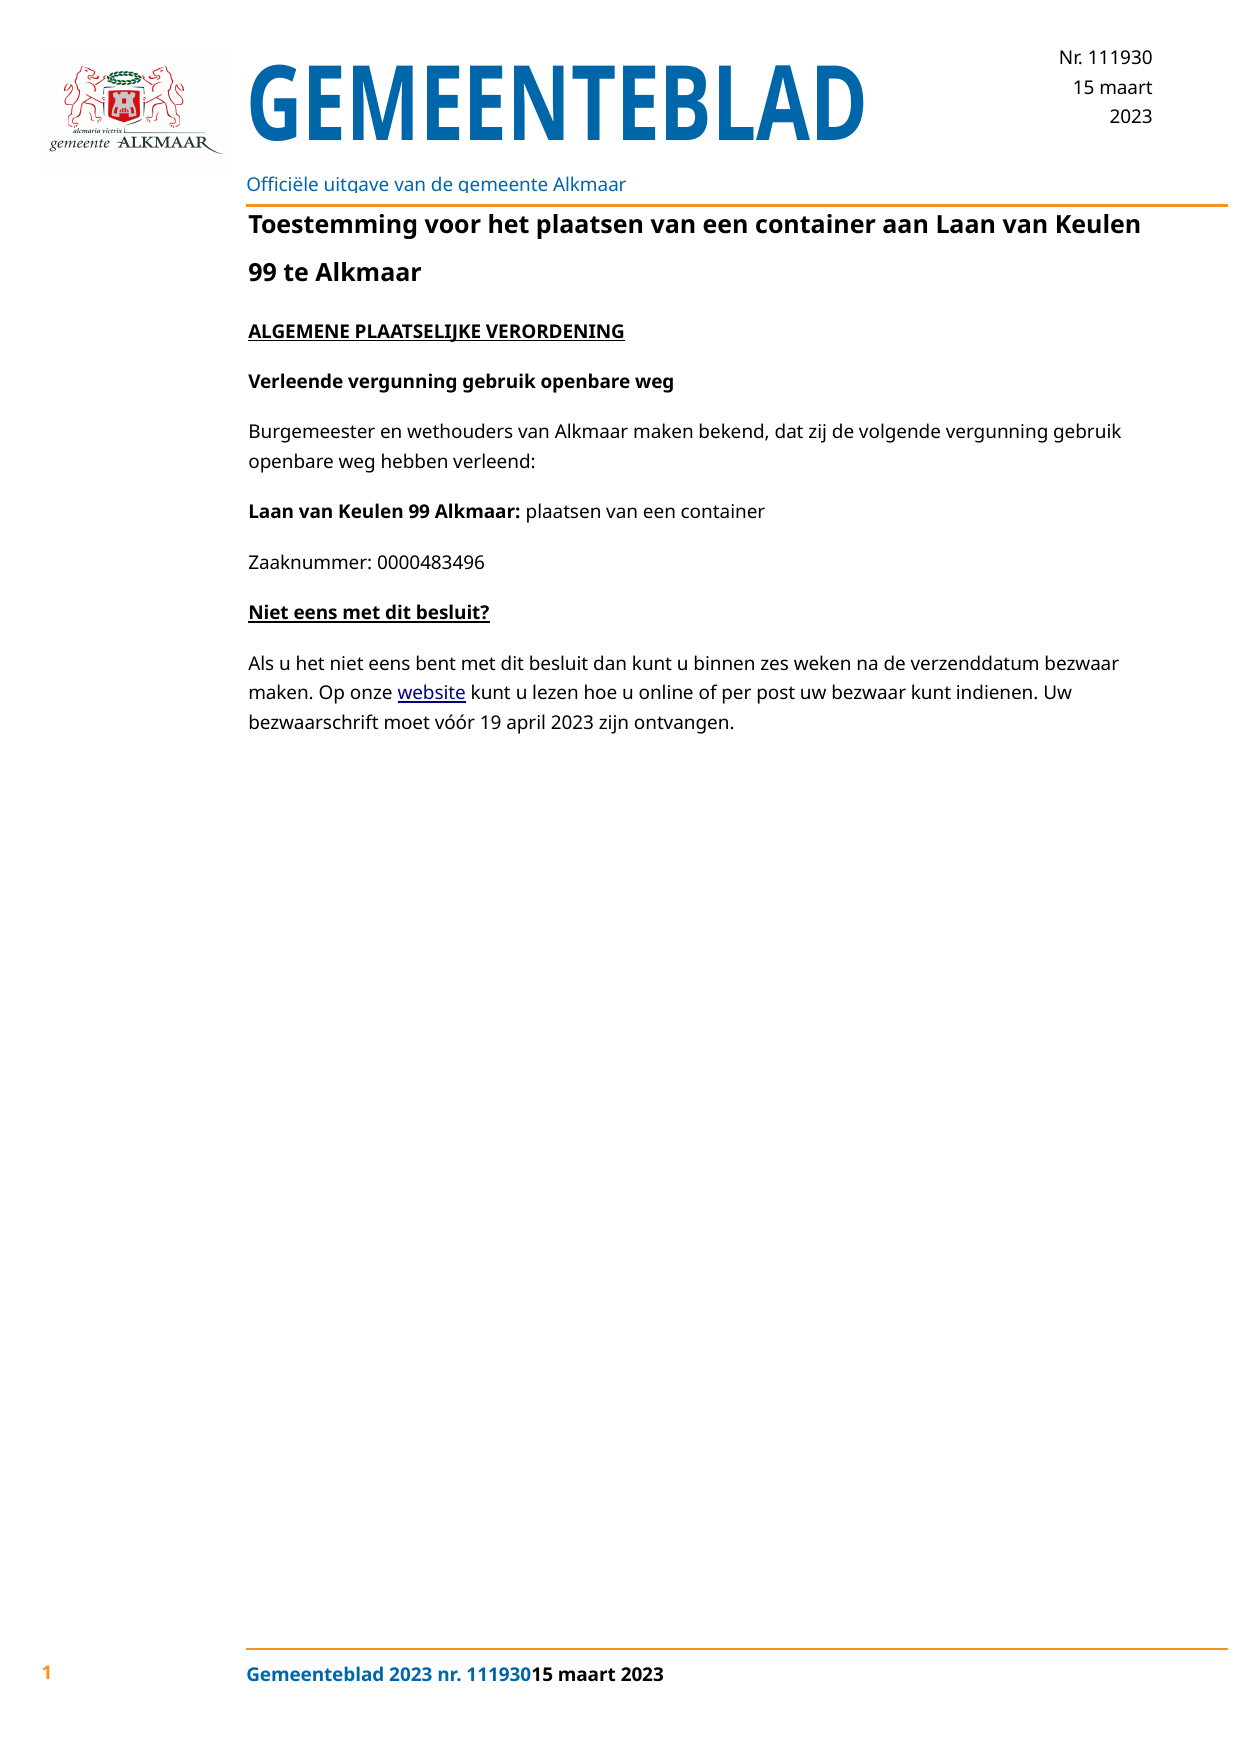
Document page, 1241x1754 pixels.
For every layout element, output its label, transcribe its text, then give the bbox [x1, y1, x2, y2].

text Als u het niet eens bent met dit besluit dan kunt u binnen zes weken na de verzenddatum bezwaar maken. Op onze website kunt u lezen hoe u online of per post uw bezwaar kunt indienen. Uw bezwaarschrift moet vóór 19 april 2023 zijn ontvangen. [248, 650, 1152, 735]
text Laan van Keulen 99 Alkmaar: plaatsen van een container [248, 499, 1152, 524]
text ALGEMENE PLAATSELIJKE VERORDENING [248, 318, 1152, 344]
text Zaaknummer: 0000483496 [248, 549, 1152, 575]
text Niet eens met dit besluit? [248, 599, 1152, 625]
text Toestemming voor het plaatsen van een container aan Laan van Keulen 99 te Alkmaar [248, 207, 1152, 288]
picture [41, 47, 231, 172]
text Verleende vergunning gebruik openbare weg [248, 368, 1152, 394]
text Burgemeester en wethouders van Alkmaar maken bekend, dat zij de volgende vergunning gebruik openbare weg hebben verleend: [248, 419, 1152, 474]
